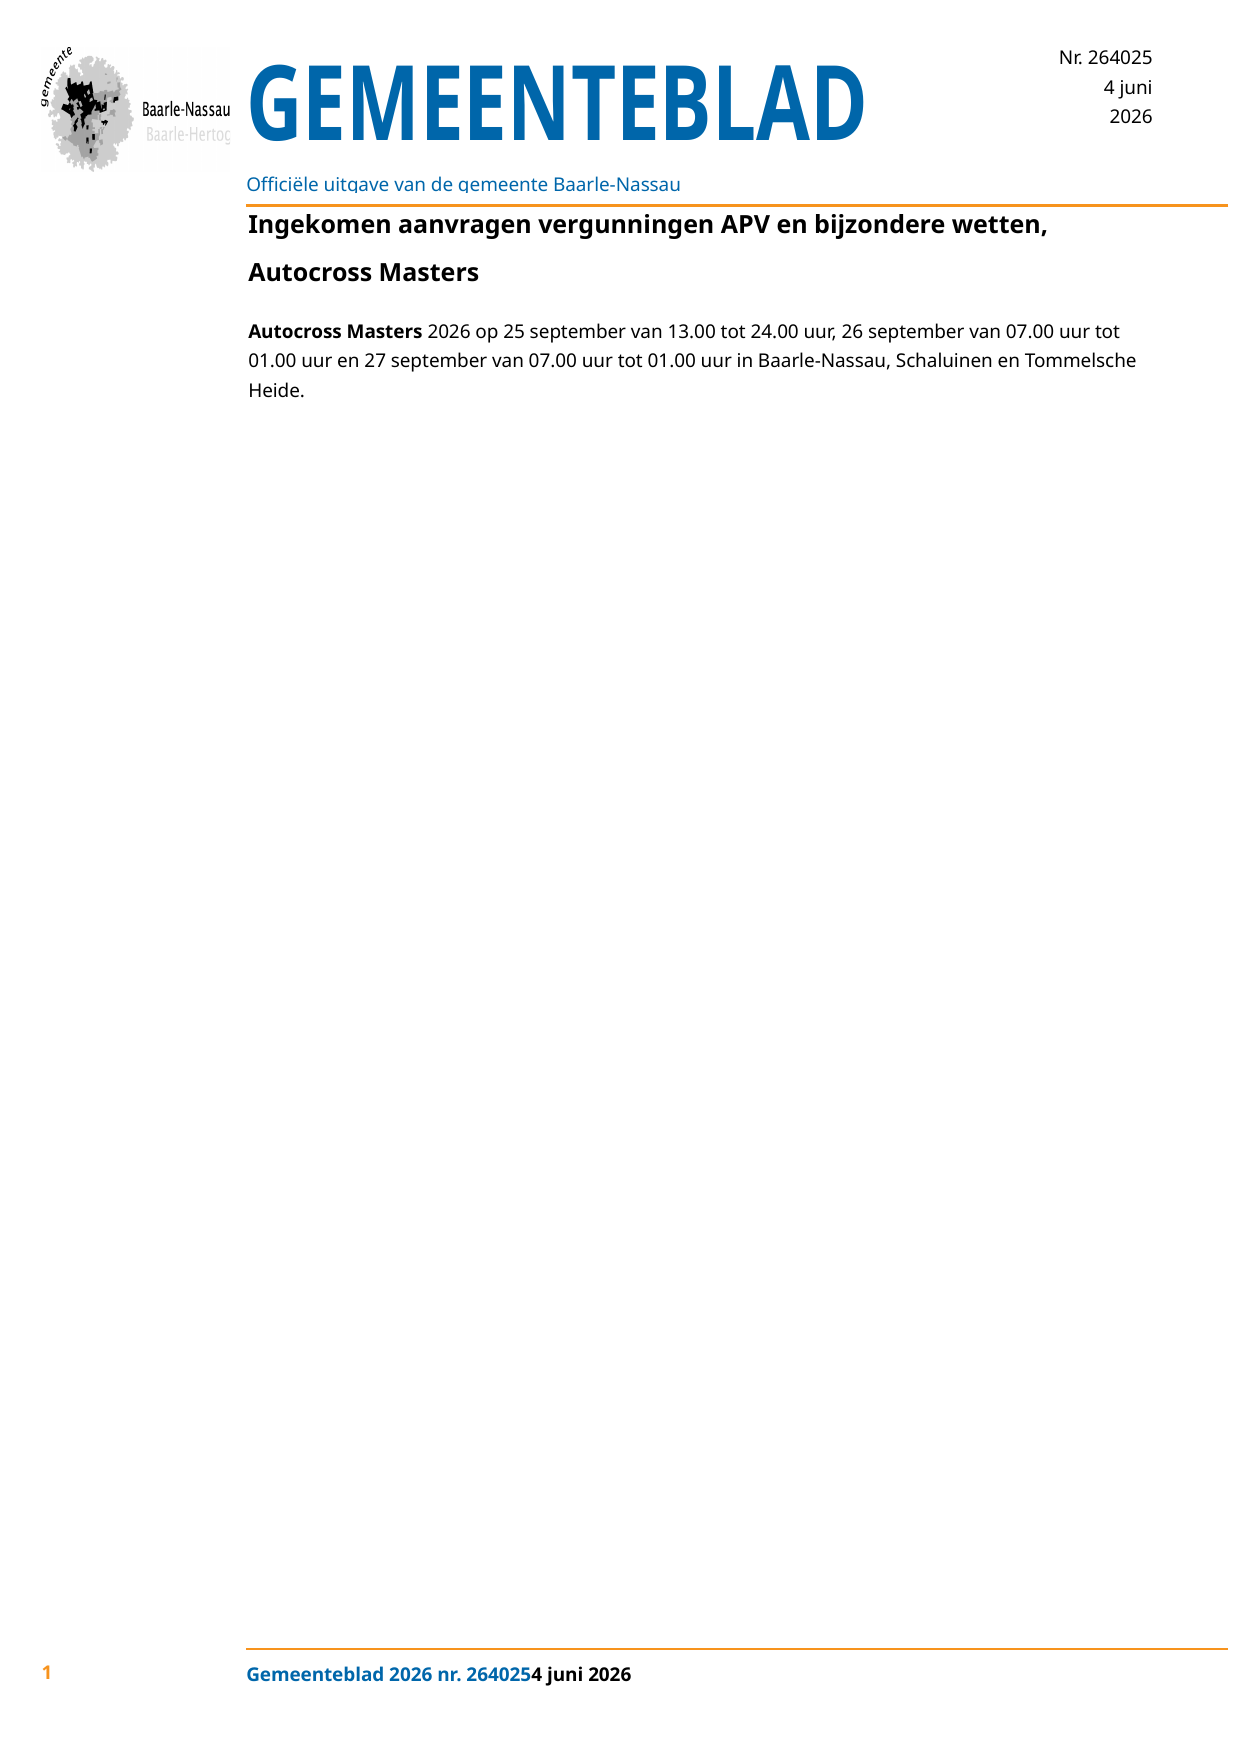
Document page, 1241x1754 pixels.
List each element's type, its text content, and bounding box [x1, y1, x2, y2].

text Ingekomen aanvragen vergunningen APV en bijzondere wetten, Autocross Masters [248, 207, 1152, 288]
picture [41, 47, 231, 172]
text Autocross Masters 2026 op 25 september van 13.00 tot 24.00 uur, 26 september van 07.00 uur tot 01.00 uur en 27 september van 07.00 uur tot 01.00 uur in Baarle-Nassau, Schaluinen en Tommelsche Heide. [248, 318, 1152, 403]
